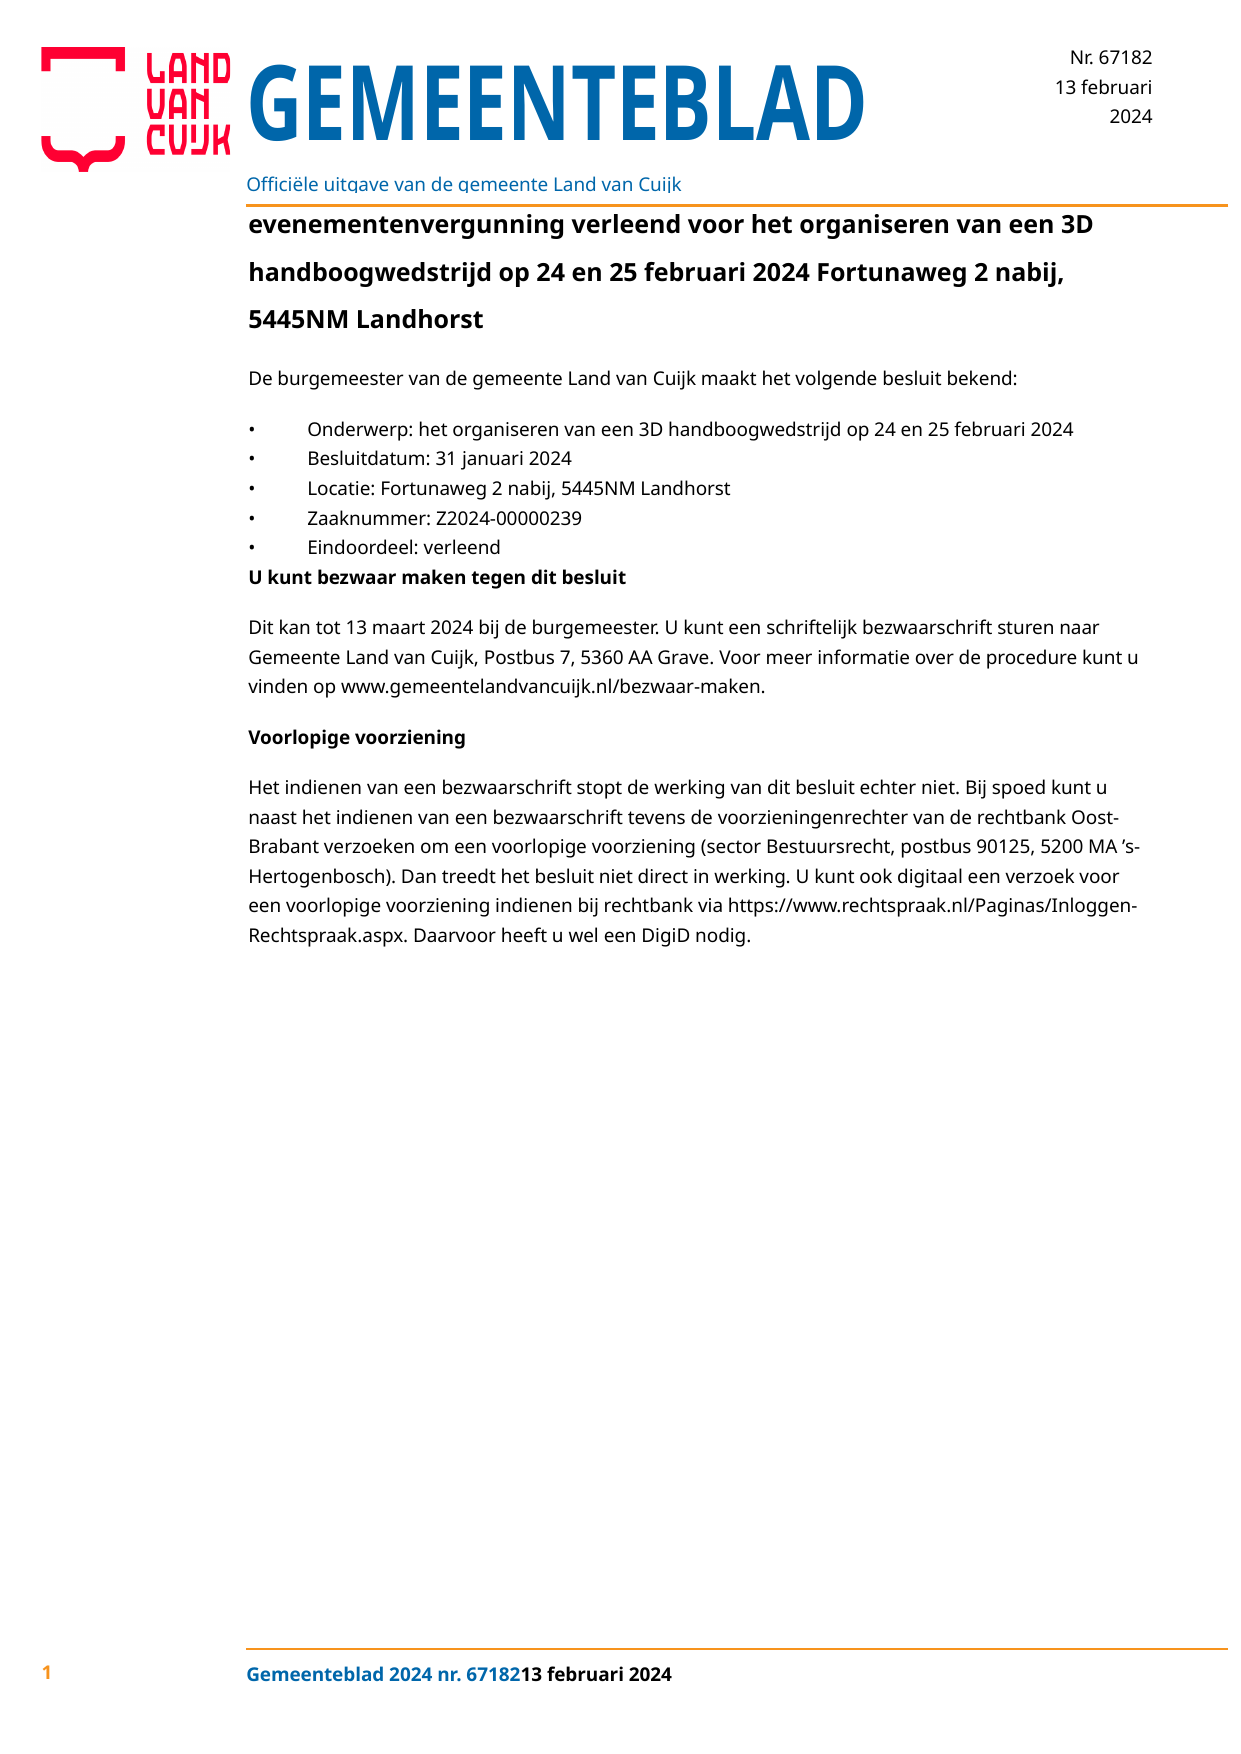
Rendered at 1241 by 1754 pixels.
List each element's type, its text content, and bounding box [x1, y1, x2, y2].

list Onderwerp: het organiseren van een 3D handboogwedstrijd op 24 en 25 februari 2024 [248, 416, 1152, 442]
text U kunt bezwaar maken tegen dit besluit [248, 564, 1152, 589]
list Zaaknummer: Z2024-00000239 [248, 505, 1152, 530]
text Dit kan tot 13 maart 2024 bij de burgemeester. U kunt een schriftelijk bezwaarschrift sturen naar Gemeente Land van Cuijk, Postbus 7, 5360 AA Grave. Voor meer informatie over de procedure kunt u vinden op www.gemeentelandvancuijk.nl/bezwaar-maken. [248, 614, 1152, 699]
list Besluitdatum: 31 januari 2024 [248, 446, 1152, 471]
text Het indienen van een bezwaarschrift stopt de werking van dit besluit echter niet. Bij spoed kunt u naast het indienen van een bezwaarschrift tevens de voorzieningenrechter van de rechtbank Oost-Brabant verzoeken om een voorlopige voorziening (sector Bestuursrecht, postbus 90125, 5200 MA ’s-Hertogenbosch). Dan treedt het besluit niet direct in werking. U kunt ook digitaal een verzoek voor een voorlopige voorziening indienen bij rechtbank via https://www.rechtspraak.nl/Paginas/Inloggen-Rechtspraak.aspx. Daarvoor heeft u wel een DigiD nodig. [248, 774, 1152, 948]
text evenementenvergunning verleend voor het organiseren van een 3D handboogwedstrijd op 24 en 25 februari 2024 Fortunaweg 2 nabij, 5445NM Landhorst [248, 207, 1152, 336]
text Voorlopige voorziening [248, 724, 1152, 749]
picture [41, 47, 231, 172]
text De burgemeester van de gemeente Land van Cuijk maakt het volgende besluit bekend: [248, 366, 1152, 391]
list Locatie: Fortunaweg 2 nabij, 5445NM Landhorst [248, 475, 1152, 501]
list Eindoordeel: verleend [248, 534, 1152, 560]
